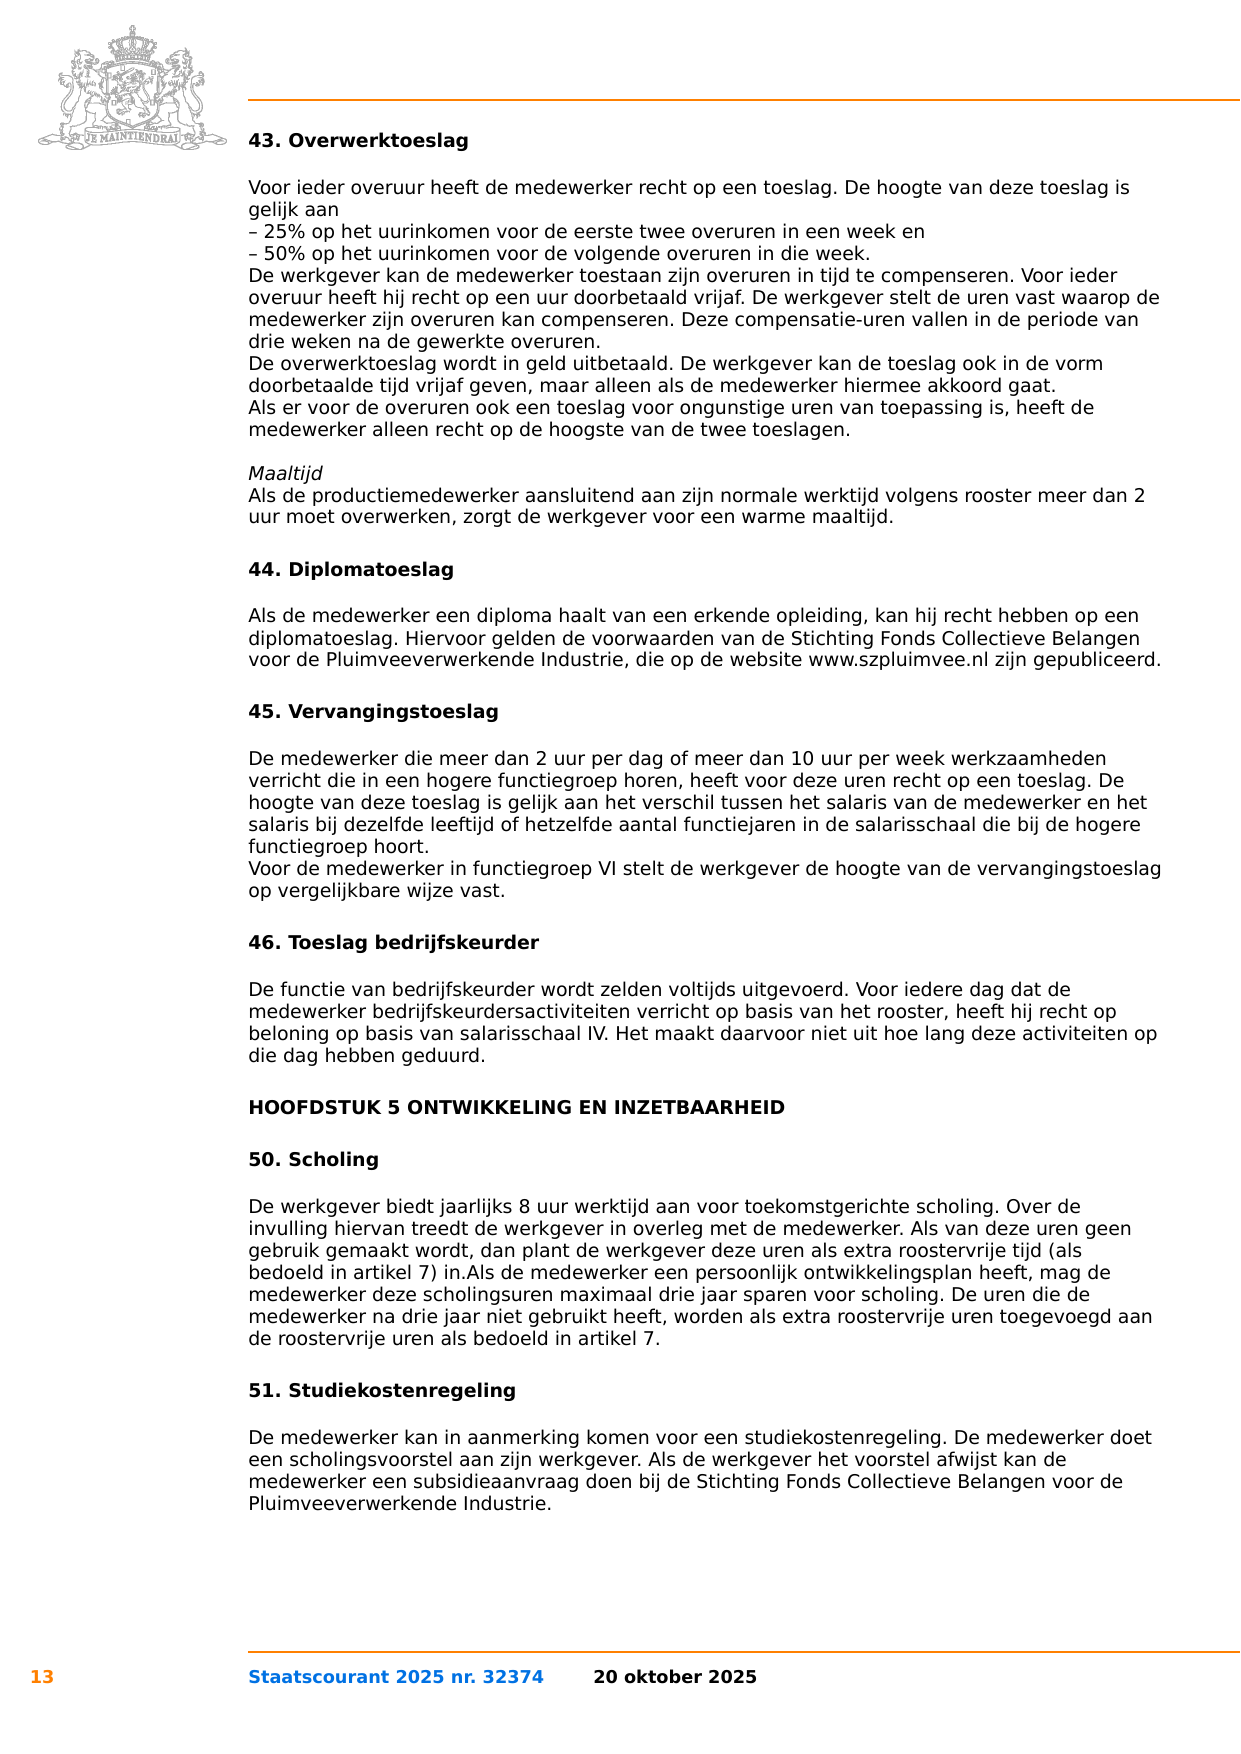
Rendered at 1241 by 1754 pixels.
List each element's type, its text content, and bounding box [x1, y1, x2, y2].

subtitle Maaltijd [248, 462, 1163, 484]
text De werkgever kan de medewerker toestaan zijn overuren in tijd te compenseren. Voor ieder overuur heeft hij recht op een uur doorbetaald vrijaf. De werkgever stelt de uren vast waarop de medewerker zijn overuren kan compenseren. Deze compensatie-uren vallen in de periode van drie weken na de gewerkte overuren. [248, 265, 1163, 353]
subtitle 45. Vervangingstoeslag [248, 701, 1163, 723]
text De overwerktoeslag wordt in geld uitbetaald. De werkgever kan de toeslag ook in de vorm doorbetaalde tijd vrijaf geven, maar alleen als de medewerker hiermee akkoord gaat. [248, 353, 1163, 397]
text Voor ieder overuur heeft de medewerker recht op een toeslag. De hoogte van deze toeslag is gelijk aan [248, 177, 1163, 221]
text – 25% op het uurinkomen voor de eerste twee overuren in een week en [248, 221, 1163, 243]
subtitle 51. Studiekostenregeling [248, 1380, 1163, 1402]
text – 50% op het uurinkomen voor de volgende overuren in die week. [248, 243, 1163, 265]
text De medewerker die meer dan 2 uur per dag of meer dan 10 uur per week werkzaamheden verricht die in een hogere functiegroep horen, heeft voor deze uren recht op een toeslag. De hoogte van deze toeslag is gelijk aan het verschil tussen het salaris van de medewerker en het salaris bij dezelfde leeftijd of hetzelfde aantal functiejaren in de salarisschaal die bij de hogere functiegroep hoort. [248, 748, 1163, 858]
subtitle 43. Overwerktoeslag [248, 130, 1163, 152]
text De functie van bedrijfskeurder wordt zelden voltijds uitgevoerd. Voor iedere dag dat de medewerker bedrijfskeurdersactiviteiten verricht op basis van het rooster, heeft hij recht op beloning op basis van salarisschaal IV. Het maakt daarvoor niet uit hoe lang deze activiteiten op die dag hebben geduurd. [248, 979, 1163, 1067]
text Als de medewerker een diploma haalt van een erkende opleiding, kan hij recht hebben op een diplomatoeslag. Hiervoor gelden de voorwaarden van de Stichting Fonds Collectieve Belangen voor de Pluimveeverwerkende Industrie, die op de website www.szpluimvee.nl zijn gepubliceerd. [248, 605, 1163, 671]
text Als er voor de overuren ook een toeslag voor ongunstige uren van toepassing is, heeft de medewerker alleen recht op de hoogste van de twee toeslagen. [248, 397, 1163, 441]
subtitle 44. Diplomatoeslag [248, 558, 1163, 580]
text Voor de medewerker in functiegroep VI stelt de werkgever de hoogte van de vervangingstoeslag op vergelijkbare wijze vast. [248, 858, 1163, 902]
text De werkgever biedt jaarlijks 8 uur werktijd aan voor toekomstgerichte scholing. Over de invulling hiervan treedt de werkgever in overleg met de medewerker. Als van deze uren geen gebruik gemaakt wordt, dan plant de werkgever deze uren als extra roostervrije tijd (als bedoeld in artikel 7) in.Als de medewerker een persoonlijk ontwikkelingsplan heeft, mag de medewerker deze scholingsuren maximaal drie jaar sparen voor scholing. De uren die de medewerker na drie jaar niet gebruikt heeft, worden als extra roostervrije uren toegevoegd aan de roostervrije uren als bedoeld in artikel 7. [248, 1196, 1163, 1350]
text Als de productiemedewerker aansluitend aan zijn normale werktijd volgens rooster meer dan 2 uur moet overwerken, zorgt de werkgever voor een warme maaltijd. [248, 484, 1163, 528]
picture [38, 25, 227, 150]
subtitle 46. Toeslag bedrijfskeurder [248, 932, 1163, 954]
subtitle HOOFDSTUK 5 ONTWIKKELING EN INZETBAARHEID [248, 1097, 1163, 1119]
subtitle 50. Scholing [248, 1149, 1163, 1171]
text De medewerker kan in aanmerking komen voor een studiekostenregeling. De medewerker doet een scholingsvoorstel aan zijn werkgever. Als de werkgever het voorstel afwijst kan de medewerker een subsidieaanvraag doen bij de Stichting Fonds Collectieve Belangen voor de Pluimveeverwerkende Industrie. [248, 1427, 1163, 1515]
